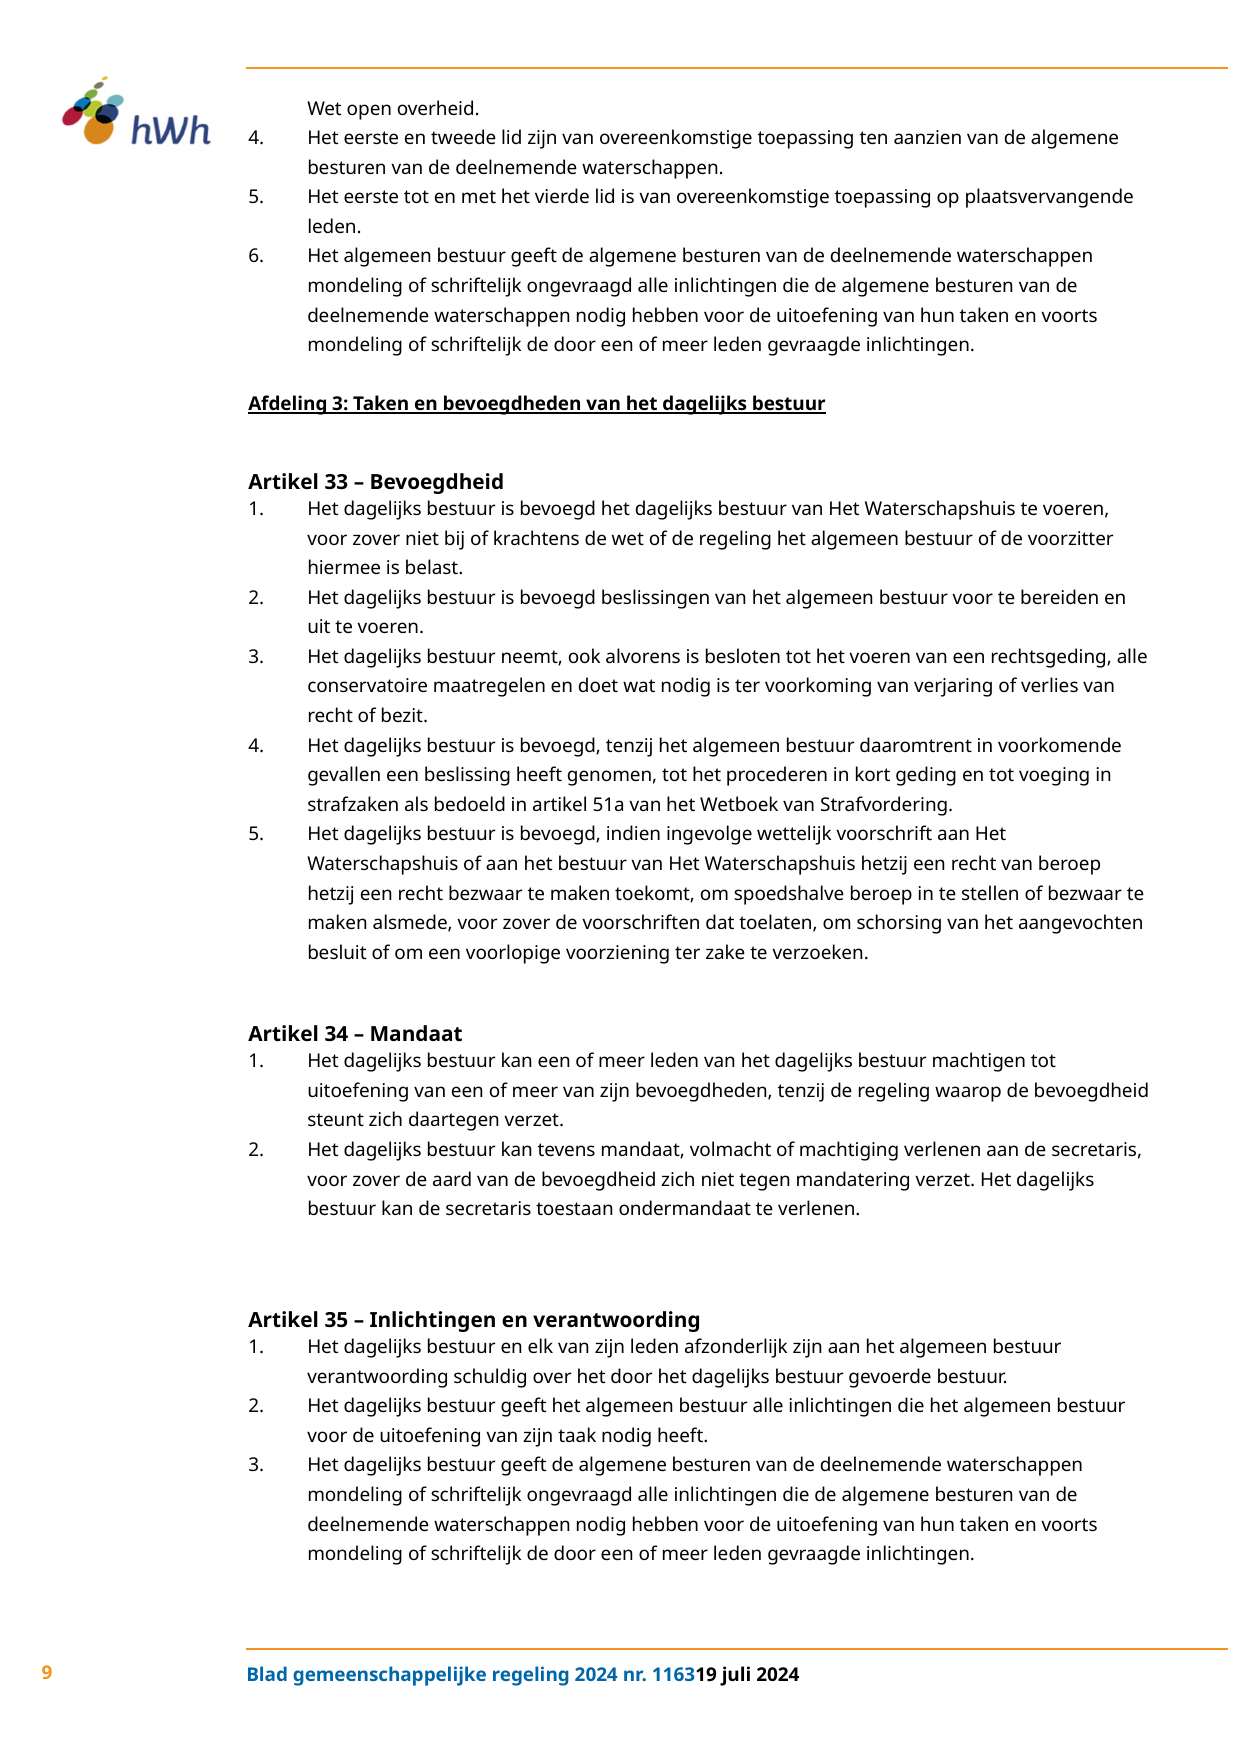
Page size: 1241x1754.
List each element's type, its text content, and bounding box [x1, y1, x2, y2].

list Het eerste tot en met het vierde lid is van overeenkomstige toepassing op plaatsvervangende leden. [248, 183, 1152, 239]
list Het dagelijks bestuur is bevoegd, tenzij het algemeen bestuur daaromtrent in voorkomende gevallen een beslissing heeft genomen, tot het procederen in kort geding en tot voeging in strafzaken als bedoeld in artikel 51a van het Wetboek van Strafvordering. [248, 732, 1152, 817]
list Het dagelijks bestuur kan tevens mandaat, volmacht of machtiging verlenen aan de secretaris, voor zover de aard van de bevoegdheid zich niet tegen mandatering verzet. Het dagelijks bestuur kan de secretaris toestaan ondermandaat te verlenen. [248, 1136, 1152, 1221]
list Het dagelijks bestuur en elk van zijn leden afzonderlijk zijn aan het algemeen bestuur verantwoording schuldig over het door het dagelijks bestuur gevoerde bestuur. [248, 1333, 1152, 1389]
text Artikel 34 – Mandaat [248, 1019, 1152, 1047]
text Afdeling 3: Taken en bevoegdheden van het dagelijks bestuur [248, 391, 1152, 416]
list Het dagelijks bestuur is bevoegd het dagelijks bestuur van Het Waterschapshuis te voeren, voor zover niet bij of krachtens de wet of de regeling het algemeen bestuur of de voorzitter hiermee is belast. [248, 495, 1152, 580]
list Wet open overheid. [248, 95, 1152, 121]
picture [41, 47, 231, 172]
text Artikel 35 – Inlichtingen en verantwoording [248, 1305, 1152, 1333]
text Artikel 33 – Bevoegdheid [248, 467, 1152, 495]
list Het eerste en tweede lid zijn van overeenkomstige toepassing ten aanzien van de algemene besturen van de deelnemende waterschappen. [248, 124, 1152, 180]
list Het algemeen bestuur geeft de algemene besturen van de deelnemende waterschappen mondeling of schriftelijk ongevraagd alle inlichtingen die de algemene besturen van de deelnemende waterschappen nodig hebben voor de uitoefening van hun taken en voorts mondeling of schriftelijk de door een of meer leden gevraagde inlichtingen. [248, 243, 1152, 357]
list Het dagelijks bestuur is bevoegd beslissingen van het algemeen bestuur voor te bereiden en uit te voeren. [248, 584, 1152, 639]
list Het dagelijks bestuur geeft de algemene besturen van de deelnemende waterschappen mondeling of schriftelijk ongevraagd alle inlichtingen die de algemene besturen van de deelnemende waterschappen nodig hebben voor de uitoefening van hun taken en voorts mondeling of schriftelijk de door een of meer leden gevraagde inlichtingen. [248, 1452, 1152, 1566]
list Het dagelijks bestuur kan een of meer leden van het dagelijks bestuur machtigen tot uitoefening van een of meer van zijn bevoegdheden, tenzij de regeling waarop de bevoegdheid steunt zich daartegen verzet. [248, 1047, 1152, 1132]
list Het dagelijks bestuur geeft het algemeen bestuur alle inlichtingen die het algemeen bestuur voor de uitoefening van zijn taak nodig heeft. [248, 1392, 1152, 1448]
list Het dagelijks bestuur is bevoegd, indien ingevolge wettelijk voorschrift aan Het Waterschapshuis of aan het bestuur van Het Waterschapshuis hetzij een recht van beroep hetzij een recht bezwaar te maken toekomt, om spoedshalve beroep in te stellen of bezwaar te maken alsmede, voor zover de voorschriften dat toelaten, om schorsing van het aangevochten besluit of om een voorlopige voorziening ter zake te verzoeken. [248, 821, 1152, 965]
list Het dagelijks bestuur neemt, ook alvorens is besloten tot het voeren van een rechtsgeding, alle conservatoire maatregelen en doet wat nodig is ter voorkoming van verjaring of verlies van recht of bezit. [248, 643, 1152, 728]
